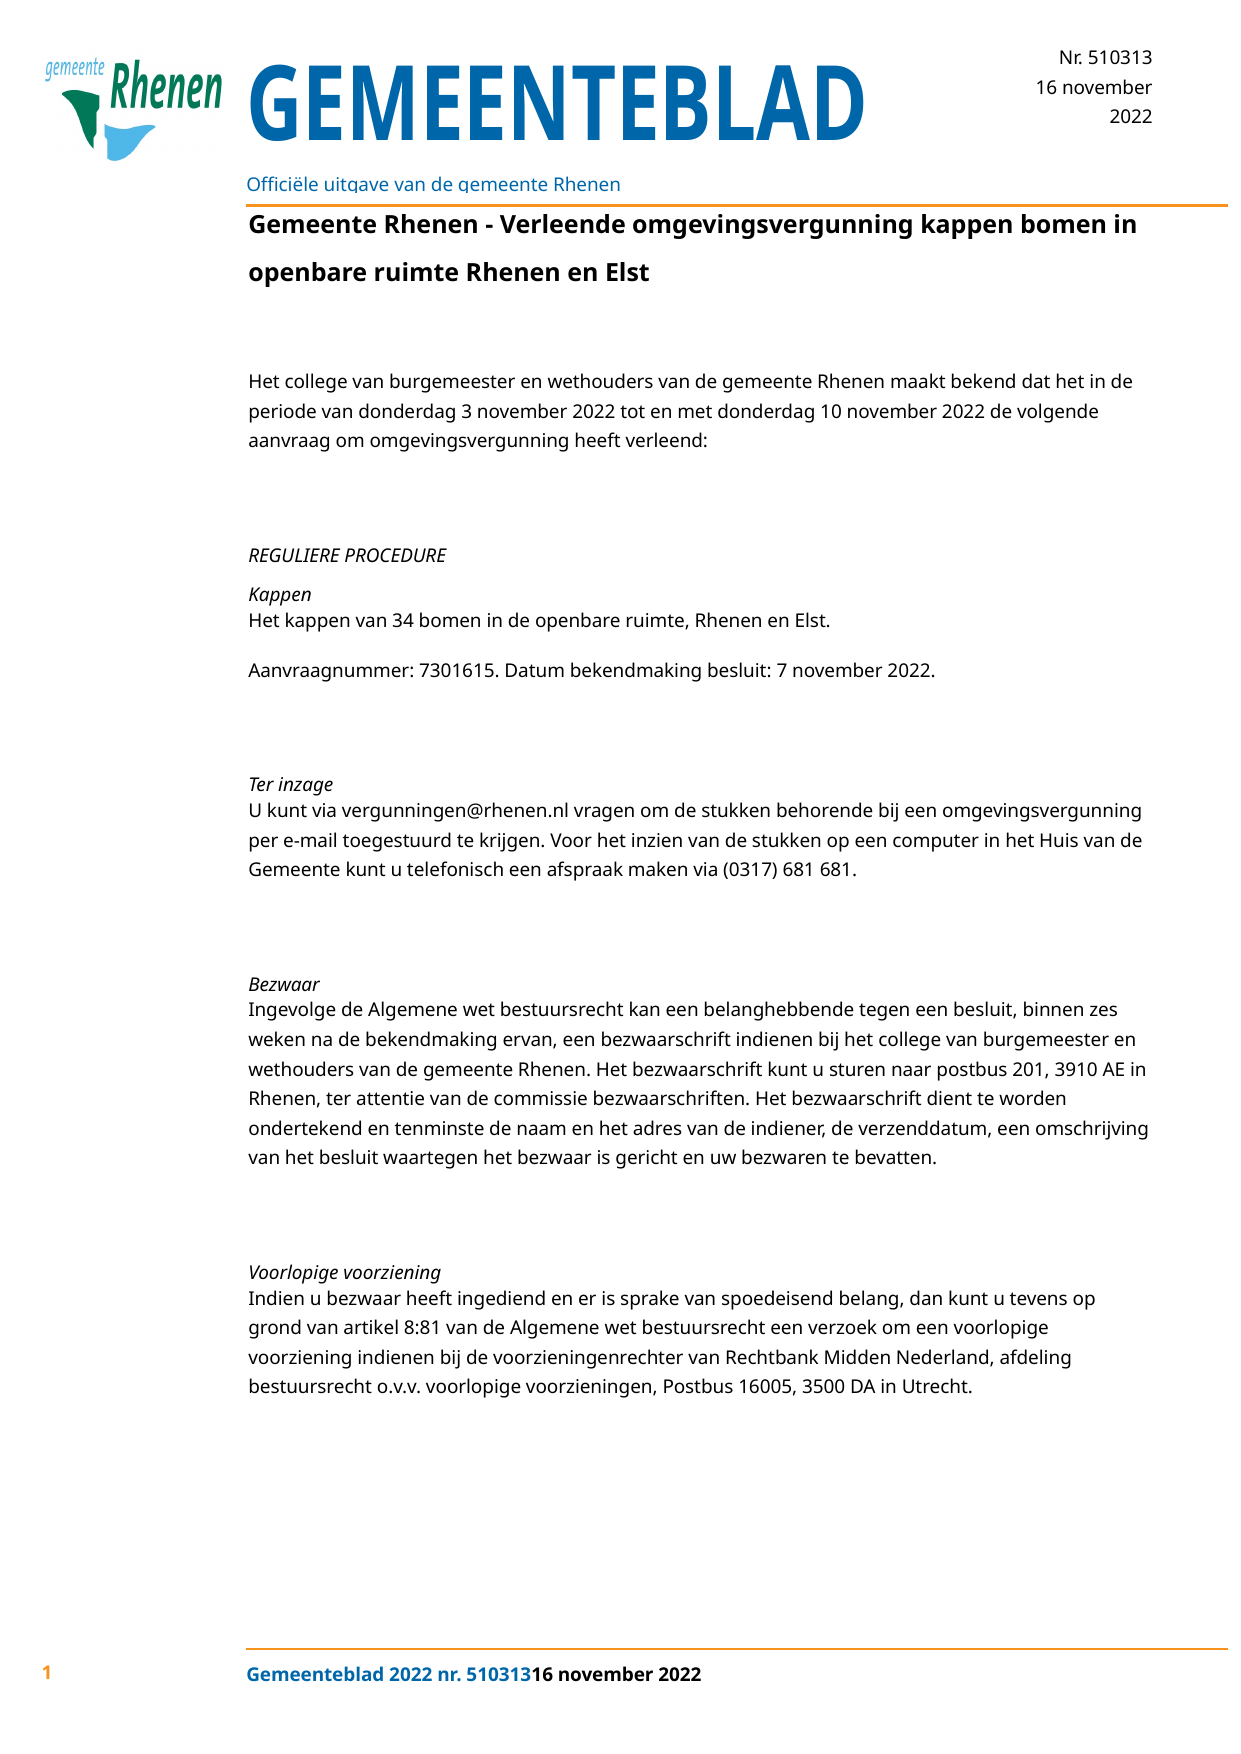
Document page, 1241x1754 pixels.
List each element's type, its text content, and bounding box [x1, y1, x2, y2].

text Ingevolge de Algemene wet bestuursrecht kan een belanghebbende tegen een besluit, binnen zes weken na de bekendmaking ervan, een bezwaarschrift indienen bij het college van burgemeester en wethouders van de gemeente Rhenen. Het bezwaarschrift kunt u sturen naar postbus 201, 3910 AE in Rhenen, ter attentie van de commissie bezwaarschriften. Het bezwaarschrift dient te worden ondertekend en tenminste de naam en het adres van de indiener, de verzenddatum, een omschrijving van het besluit waartegen het bezwaar is gericht en uw bezwaren te bevatten. [248, 997, 1152, 1170]
text REGULIERE PROCEDURE [248, 542, 1152, 568]
text Ter inzage [248, 772, 1152, 797]
picture [41, 47, 231, 172]
text Indien u bezwaar heeft ingediend en er is sprake van spoedeisend belang, dan kunt u tevens op grond van artikel 8:81 van de Algemene wet bestuursrecht een verzoek om een voorlopige voorziening indienen bij de voorzieningenrechter van Rechtbank Midden Nederland, afdeling bestuursrecht o.v.v. voorlopige voorzieningen, Postbus 16005, 3500 DA in Utrecht. [248, 1285, 1152, 1399]
text Gemeente Rhenen - Verleende omgevingsvergunning kappen bomen in openbare ruimte Rhenen en Elst [248, 207, 1152, 288]
text Het kappen van 34 bomen in de openbare ruimte, Rhenen en Elst. [248, 607, 1152, 633]
text Kappen [248, 581, 1152, 607]
text Aanvraagnummer: 7301615. Datum bekendmaking besluit: 7 november 2022. [248, 657, 1152, 683]
text Voorlopige voorziening [248, 1259, 1152, 1285]
text U kunt via vergunningen@rhenen.nl vragen om de stukken behorende bij een omgevingsvergunning per e-mail toegestuurd te krijgen. Voor het inzien van de stukken op een computer in het Huis van de Gemeente kunt u telefonisch een afspraak maken via (0317) 681 681. [248, 797, 1152, 882]
text Bezwaar [248, 971, 1152, 997]
text Het college van burgemeester en wethouders van de gemeente Rhenen maakt bekend dat het in de periode van donderdag 3 november 2022 tot en met donderdag 10 november 2022 de volgende aanvraag om omgevingsvergunning heeft verleend: [248, 368, 1152, 453]
